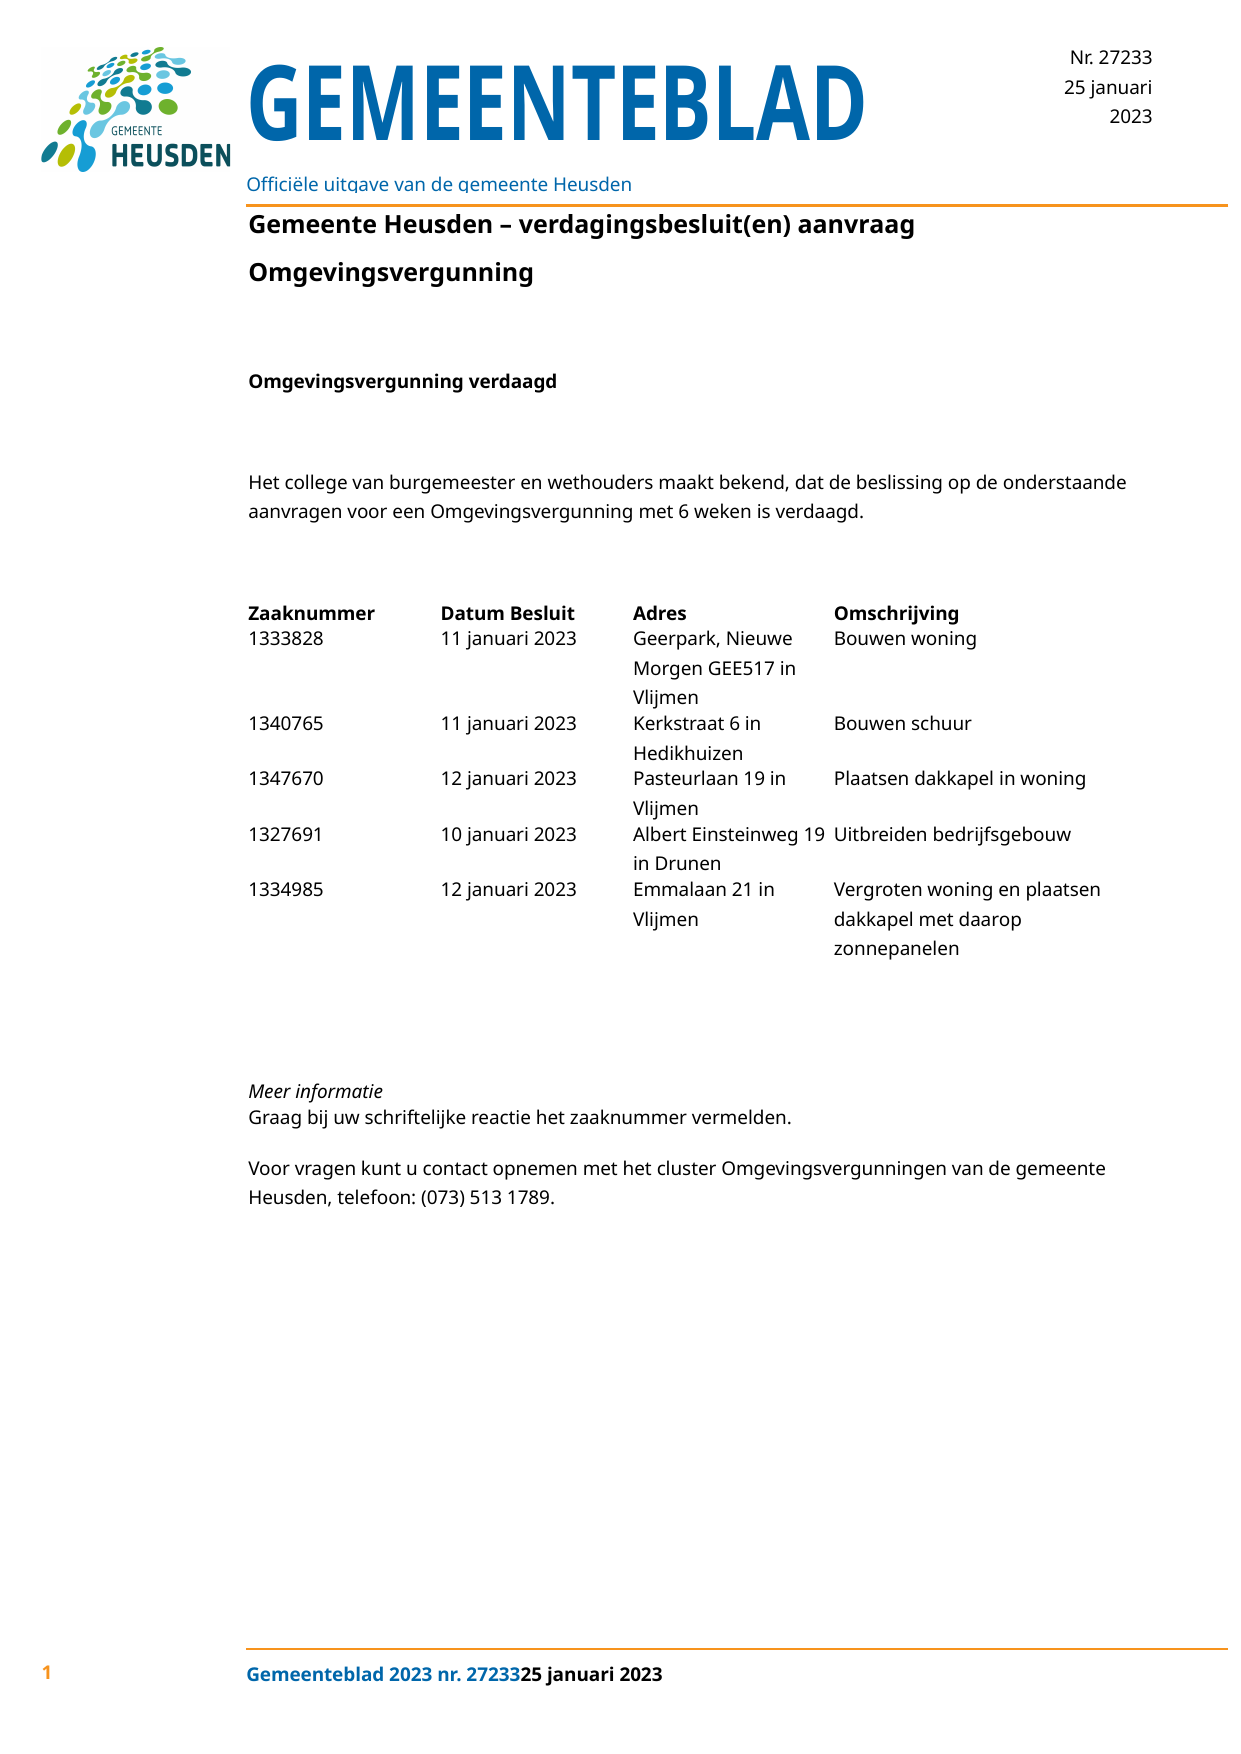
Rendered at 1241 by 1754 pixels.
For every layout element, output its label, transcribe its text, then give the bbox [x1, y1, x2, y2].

table_header Omschrijving [834, 600, 1152, 625]
table_header Datum Besluit [440, 600, 633, 625]
table_cell 1333828 [248, 625, 440, 710]
table_cell 12 januari 2023 [440, 876, 633, 961]
table_cell 1347670 [248, 766, 440, 821]
text Het college van burgemeester en wethouders maakt bekend, dat de beslissing op de onderstaande aanvragen voor een Omgevingsvergunning met 6 weken is verdaagd. [248, 469, 1152, 524]
text Gemeente Heusden – verdagingsbesluit(en) aanvraag Omgevingsvergunning [248, 207, 1152, 288]
table_header Zaaknummer [248, 600, 440, 625]
table_cell Albert Einsteinweg 19 in Drunen [633, 821, 834, 876]
table_cell 12 januari 2023 [440, 766, 633, 821]
table_cell Bouwen woning [834, 625, 1152, 710]
table_cell Uitbreiden bedrijfsgebouw [834, 821, 1152, 876]
table_cell Vergroten woning en plaatsen dakkapel met daarop zonnepanelen [834, 876, 1152, 961]
table_header Adres [633, 600, 834, 625]
table_cell Kerkstraat 6 in Hedikhuizen [633, 710, 834, 766]
table_cell 10 januari 2023 [440, 821, 633, 876]
text Meer informatie [248, 1079, 1152, 1104]
table_cell 1327691 [248, 821, 440, 876]
table_cell Geerpark, Nieuwe Morgen GEE517 in Vlijmen [633, 625, 834, 710]
picture [41, 47, 231, 172]
table_cell Pasteurlaan 19 in Vlijmen [633, 766, 834, 821]
table_cell 1340765 [248, 710, 440, 766]
table_cell 11 januari 2023 [440, 625, 633, 710]
table_cell Emmalaan 21 in Vlijmen [633, 876, 834, 961]
text Voor vragen kunt u contact opnemen met het cluster Omgevingsvergunningen van de gemeente Heusden, telefoon: (073) 513 1789. [248, 1155, 1152, 1210]
table_cell Bouwen schuur [834, 710, 1152, 766]
table_cell 1334985 [248, 876, 440, 961]
text Graag bij uw schriftelijke reactie het zaaknummer vermelden. [248, 1104, 1152, 1130]
table_cell Plaatsen dakkapel in woning [834, 766, 1152, 821]
table_cell 11 januari 2023 [440, 710, 633, 766]
text Omgevingsvergunning verdaagd [248, 368, 1152, 394]
